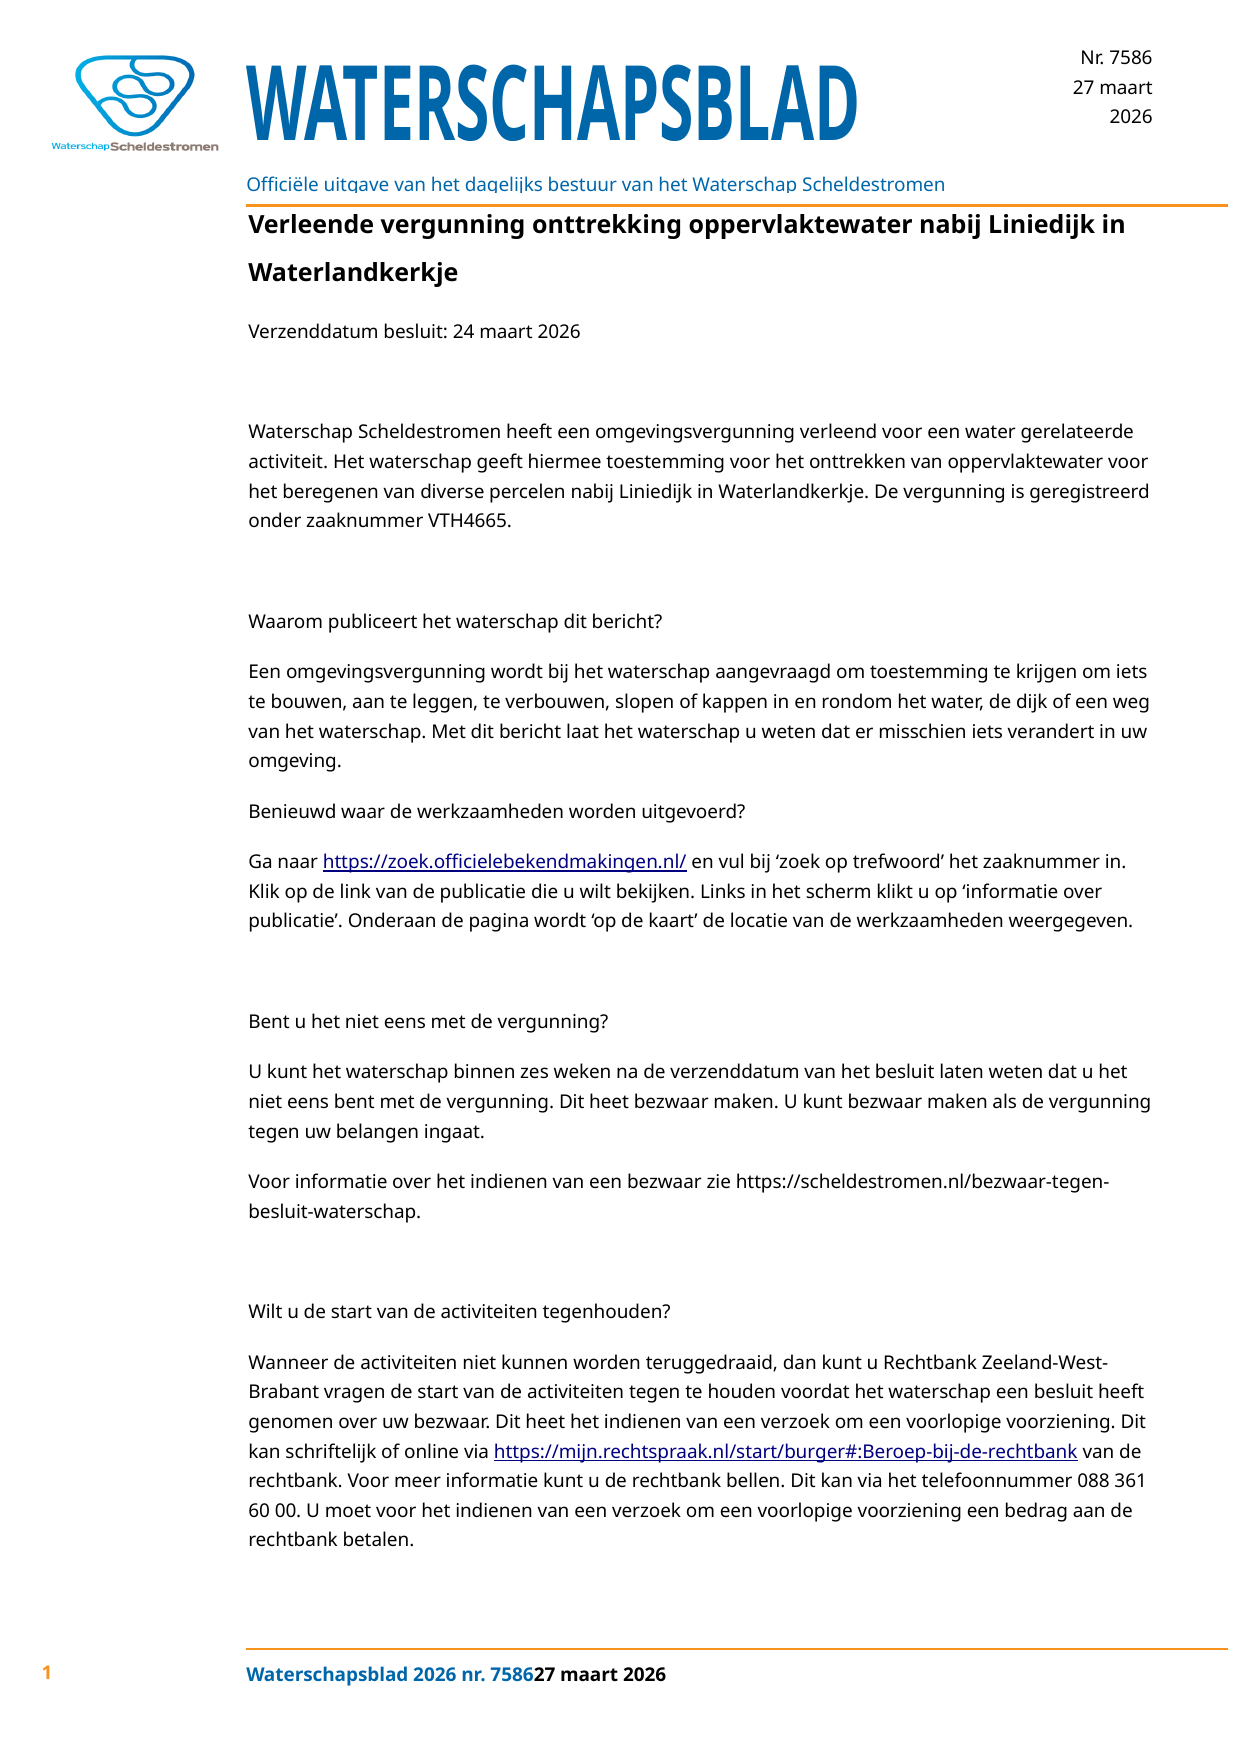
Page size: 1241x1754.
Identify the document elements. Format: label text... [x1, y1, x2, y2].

text Bent u het niet eens met de vergunning? [248, 1008, 1152, 1034]
text Voor informatie over het indienen van een bezwaar zie https://scheldestromen.nl/bezwaar-tegen-besluit-waterschap. [248, 1168, 1152, 1224]
text Wilt u de start van de activiteiten tegenhouden? [248, 1299, 1152, 1324]
text Waterschap Scheldestromen heeft een omgevingsvergunning verleend voor een water gerelateerde activiteit. Het waterschap geeft hiermee toestemming voor het onttrekken van oppervlaktewater voor het beregenen van diverse percelen nabij Liniedijk in Waterlandkerkje. De vergunning is geregistreerd onder zaaknummer VTH4665. [248, 419, 1152, 533]
text Een omgevingsvergunning wordt bij het waterschap aangevraagd om toestemming te krijgen om iets te bouwen, aan te leggen, te verbouwen, slopen of kappen in en rondom het water, de dijk of een weg van het waterschap. Met dit bericht laat het waterschap u weten dat er misschien iets verandert in uw omgeving. [248, 659, 1152, 773]
text Wanneer de activiteiten niet kunnen worden teruggedraaid, dan kunt u Rechtbank Zeeland-West-Brabant vragen de start van de activiteiten tegen te houden voordat het waterschap een besluit heeft genomen over uw bezwaar. Dit heet het indienen van een verzoek om een voorlopige voorziening. Dit kan schriftelijk of online via https://mijn.rechtspraak.nl/start/burger#:Beroep-bij-de-rechtbank van de rechtbank. Voor meer informatie kunt u de rechtbank bellen. Dit kan via het telefoonnummer 088 361 60 00. U moet voor het indienen van een verzoek om een voorlopige voorziening een bedrag aan de rechtbank betalen. [248, 1349, 1152, 1552]
text Waarom publiceert het waterschap dit bericht? [248, 608, 1152, 634]
text Benieuwd waar de werkzaamheden worden uitgevoerd? [248, 798, 1152, 824]
text Verleende vergunning onttrekking oppervlaktewater nabij Liniedijk in Waterlandkerkje [248, 207, 1152, 288]
text Verzenddatum besluit: 24 maart 2026 [248, 318, 1152, 344]
text U kunt het waterschap binnen zes weken na de verzenddatum van het besluit laten weten dat u het niet eens bent met de vergunning. Dit heet bezwaar maken. U kunt bezwaar maken als de vergunning tegen uw belangen ingaat. [248, 1059, 1152, 1144]
text Ga naar https://zoek.officielebekendmakingen.nl/ en vul bij ‘zoek op trefwoord’ het zaaknummer in. Klik op de link van de publicatie die u wilt bekijken. Links in het scherm klikt u op ‘informatie over publicatie’. Onderaan de pagina wordt ‘op de kaart’ de locatie van de werkzaamheden weergegeven. [248, 848, 1152, 933]
picture [41, 47, 231, 172]
